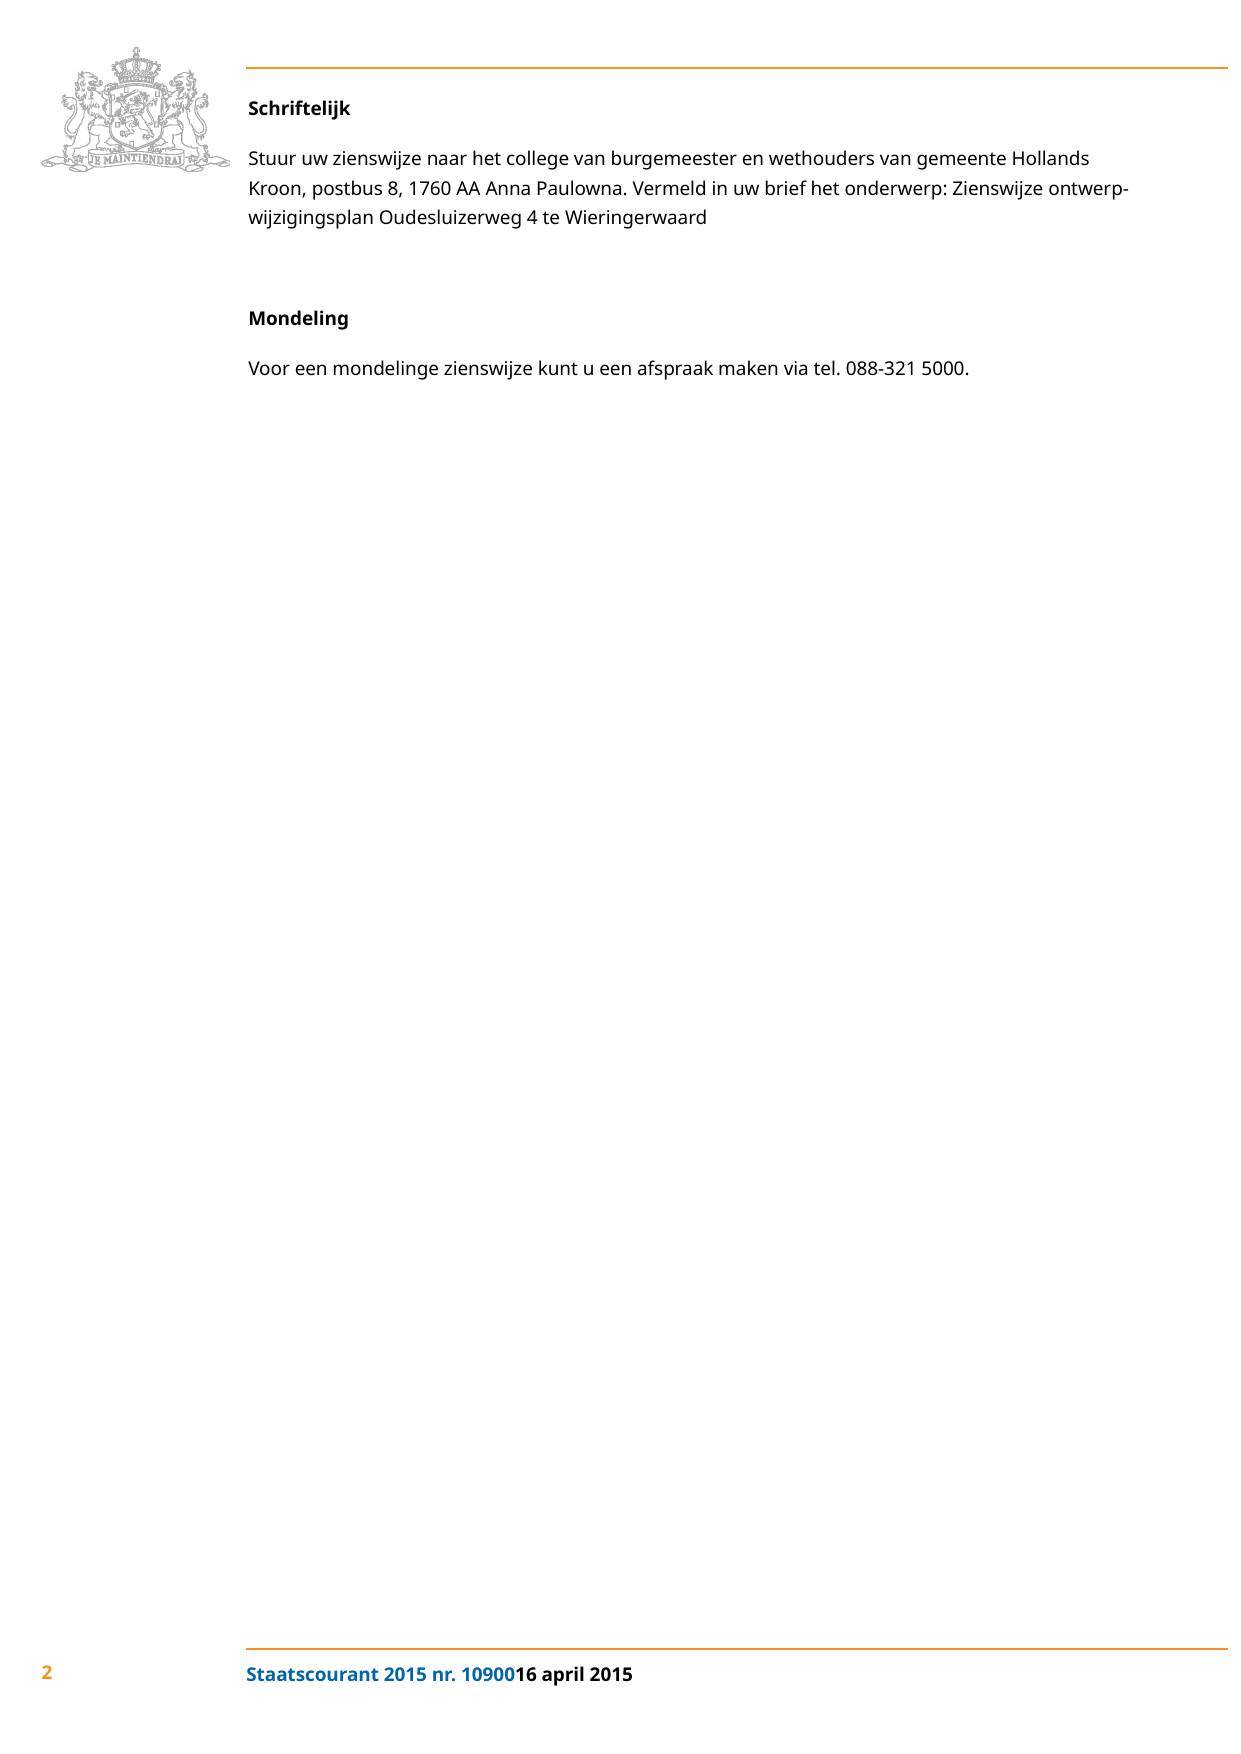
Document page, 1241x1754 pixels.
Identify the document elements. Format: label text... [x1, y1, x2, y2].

text Voor een mondelinge zienswijze kunt u een afspraak maken via tel. 088-321 5000. [248, 356, 1152, 381]
picture [41, 47, 231, 172]
text Mondeling [248, 305, 1152, 331]
text Schriftelijk [248, 95, 1152, 121]
text Stuur uw zienswijze naar het college van burgemeester en wethouders van gemeente Hollands Kroon, postbus 8, 1760 AA Anna Paulowna. Vermeld in uw brief het onderwerp: Zienswijze ontwerp-wijzigingsplan Oudesluizerweg 4 te Wieringerwaard [248, 145, 1152, 230]
